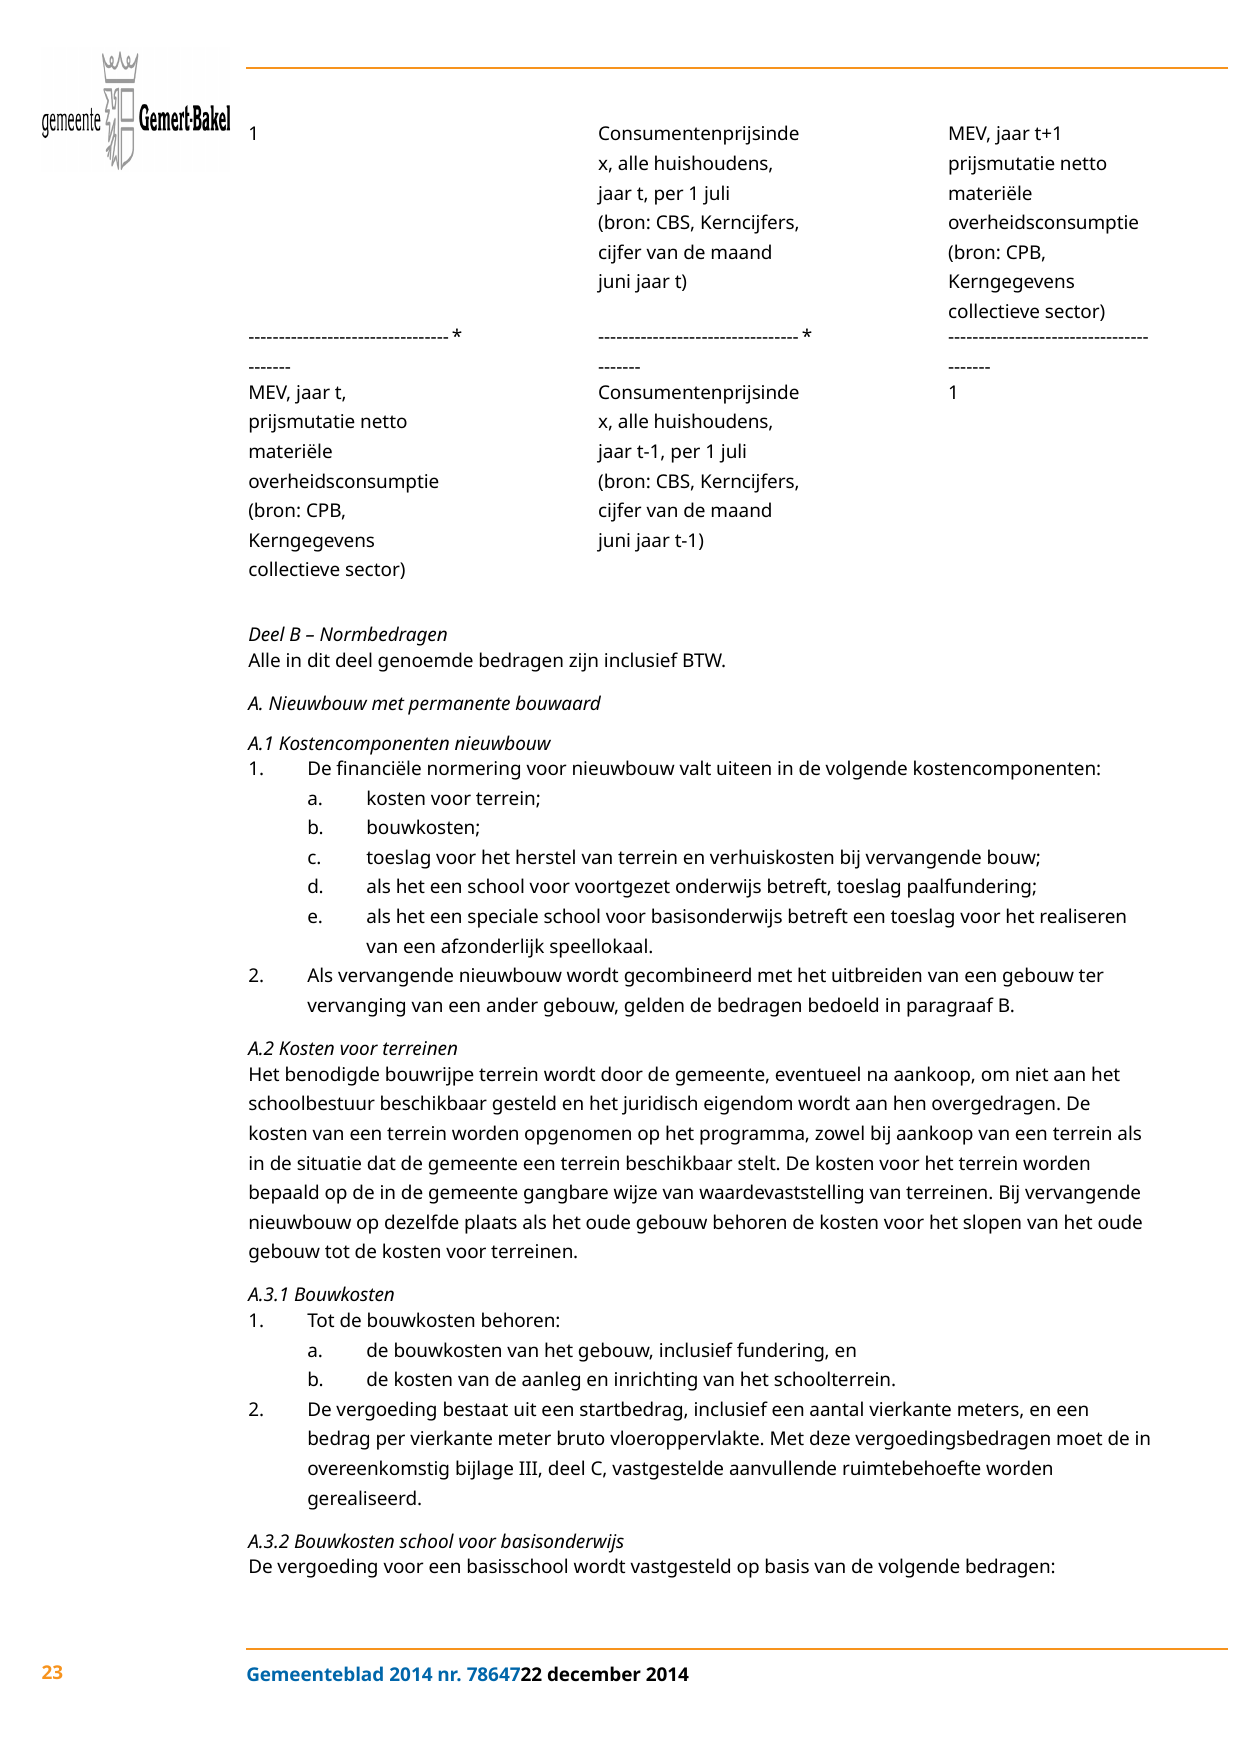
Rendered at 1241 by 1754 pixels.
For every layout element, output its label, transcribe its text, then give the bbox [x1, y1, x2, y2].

table_cell * [802, 324, 948, 379]
list als het een school voor voortgezet onderwijs betreft, toeslag paalfundering; [307, 874, 1152, 899]
list Tot de bouwkosten behoren: [248, 1307, 1152, 1333]
table_header MEV, jaar t+1 prijsmutatie netto materiële overheidsconsumptie (bron: CPB, Kerngegevens collectieve sector) [948, 121, 1152, 324]
text A.1 Kostencomponenten nieuwbouw [248, 730, 1152, 755]
list de bouwkosten van het gebouw, inclusief fundering, en [307, 1337, 1152, 1363]
list de kosten van de aanleg en inrichting van het schoolterrein. [307, 1366, 1152, 1392]
table_cell [802, 379, 948, 582]
text A.3.2 Bouwkosten school voor basisonderwijs [248, 1528, 1152, 1554]
table_cell Consumentenprijsindex, alle huishoudens, jaar t-1, per 1 juli (bron: CBS, Kerncijfers, cijfer van de maand juni jaar t-1) [598, 379, 802, 582]
list toeslag voor het herstel van terrein en verhuiskosten bij vervangende bouw; [307, 844, 1152, 870]
table_cell 1 [948, 379, 1152, 582]
list als het een speciale school voor basisonderwijs betreft een toeslag voor het realiseren van een afzonderlijk speellokaal. [307, 903, 1152, 959]
table_cell ---------------------------------------- [598, 324, 802, 379]
table_cell ---------------------------------------- [248, 324, 452, 379]
text A. Nieuwbouw met permanente bouwaard [248, 690, 1152, 716]
table_cell MEV, jaar t, prijsmutatie netto materiële overheidsconsumptie (bron: CPB, Kerngegevens collectieve sector) [248, 379, 452, 582]
text A.3.1 Bouwkosten [248, 1282, 1152, 1307]
table_header [452, 121, 598, 324]
list De financiële normering voor nieuwbouw valt uiteen in de volgende kostencomponenten: [248, 755, 1152, 781]
table_header 1 [248, 121, 452, 324]
list bouwkosten; [307, 814, 1152, 840]
picture [41, 47, 231, 172]
text A.2 Kosten voor terreinen [248, 1035, 1152, 1061]
list kosten voor terrein; [307, 785, 1152, 811]
table_cell [452, 379, 598, 582]
table_header Consumentenprijsindex, alle huishoudens, jaar t, per 1 juli (bron: CBS, Kerncijfers, cijfer van de maand juni jaar t) [598, 121, 802, 324]
text De vergoeding voor een basisschool wordt vastgesteld op basis van de volgende bedragen: [248, 1554, 1152, 1579]
list Als vervangende nieuwbouw wordt gecombineerd met het uitbreiden van een gebouw ter vervanging van een ander gebouw, gelden de bedragen bedoeld in paragraaf B. [248, 962, 1152, 1018]
table_header [802, 121, 948, 324]
list De vergoeding bestaat uit een startbedrag, inclusief een aantal vierkante meters, en een bedrag per vierkante meter bruto vloeroppervlakte. Met deze vergoedingsbedragen moet de in overeenkomstig bijlage III, deel C, vastgestelde aanvullende ruimtebehoefte worden gerealiseerd. [248, 1396, 1152, 1511]
text Deel B – Normbedragen [248, 622, 1152, 647]
table_cell ---------------------------------------- [948, 324, 1152, 379]
table_cell * [452, 324, 598, 379]
text Alle in dit deel genoemde bedragen zijn inclusief BTW. [248, 647, 1152, 673]
text Het benodigde bouwrijpe terrein wordt door de gemeente, eventueel na aankoop, om niet aan het schoolbestuur beschikbaar gesteld en het juridisch eigendom wordt aan hen overgedragen. De kosten van een terrein worden opgenomen op het programma, zowel bij aankoop van een terrein als in de situatie dat de gemeente een terrein beschikbaar stelt. De kosten voor het terrein worden bepaald op de in de gemeente gangbare wijze van waardevaststelling van terreinen. Bij vervangende nieuwbouw op dezelfde plaats als het oude gebouw behoren de kosten voor het slopen van het oude gebouw tot de kosten voor terreinen. [248, 1061, 1152, 1264]
